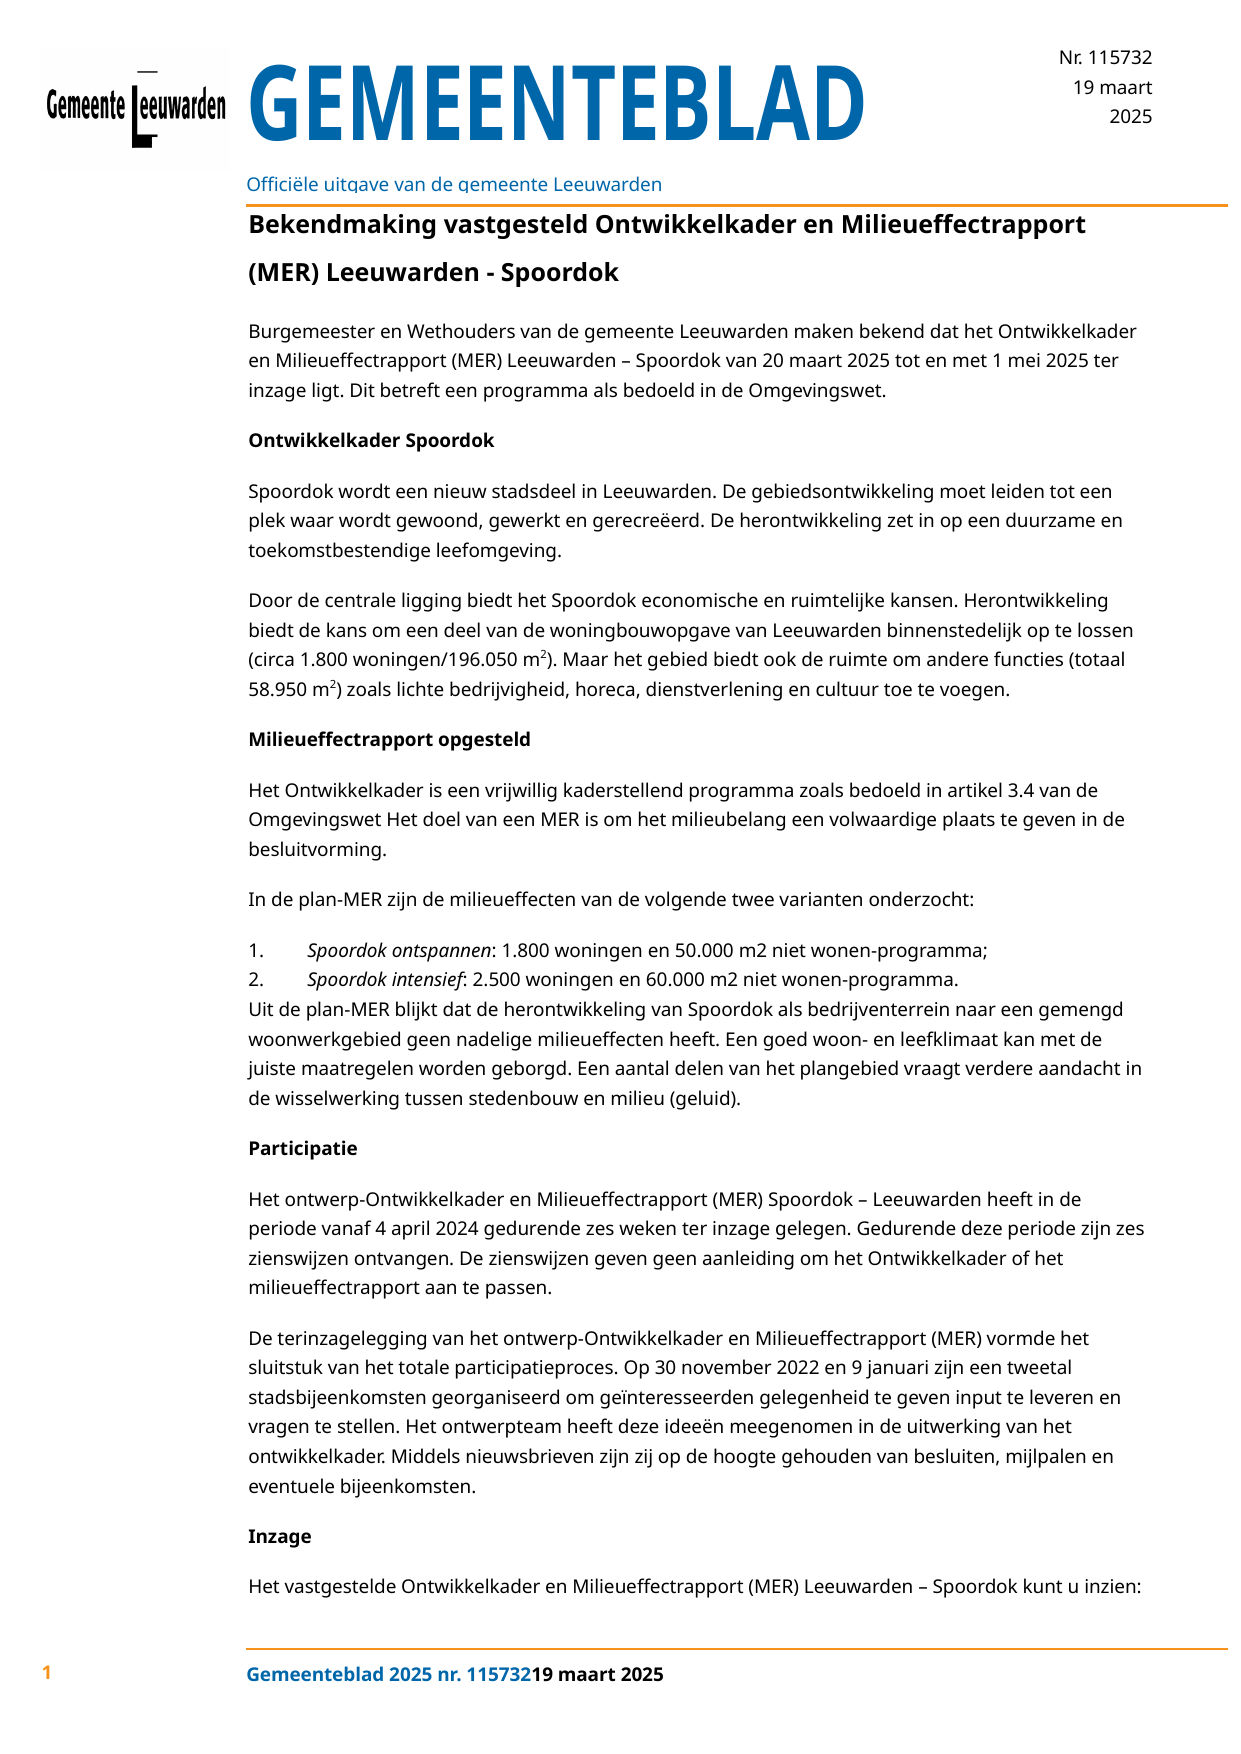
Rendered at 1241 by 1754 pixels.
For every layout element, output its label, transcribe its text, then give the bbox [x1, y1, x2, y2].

list Spoordok ontspannen: 1.800 woningen en 50.000 m2 niet wonen-programma; [248, 937, 1152, 963]
text Ontwikkelkader Spoordok [248, 427, 1152, 453]
text Spoordok wordt een nieuw stadsdeel in Leeuwarden. De gebiedsontwikkeling moet leiden tot een plek waar wordt gewoond, gewerkt en gerecreëerd. De herontwikkeling zet in op een duurzame en toekomstbestendige leefomgeving. [248, 478, 1152, 563]
picture [41, 47, 231, 172]
text In de plan-MER zijn de milieueffecten van de volgende twee varianten onderzocht: [248, 887, 1152, 912]
text Het ontwerp-Ontwikkelkader en Milieueffectrapport (MER) Spoordok – Leeuwarden heeft in de periode vanaf 4 april 2024 gedurende zes weken ter inzage gelegen. Gedurende deze periode zijn zes zienswijzen ontvangen. De zienswijzen geven geen aanleiding om het Ontwikkelkader of het milieueffectrapport aan te passen. [248, 1186, 1152, 1300]
text Participatie [248, 1135, 1152, 1161]
text Inzage [248, 1523, 1152, 1549]
text Het vastgestelde Ontwikkelkader en Milieueffectrapport (MER) Leeuwarden – Spoordok kunt u inzien: [248, 1574, 1152, 1599]
text De terinzagelegging van het ontwerp-Ontwikkelkader en Milieueffectrapport (MER) vormde het sluitstuk van het totale participatieproces. Op 30 november 2022 en 9 januari zijn een tweetal stadsbijeenkomsten georganiseerd om geïnteresseerden gelegenheid te geven input te leveren en vragen te stellen. Het ontwerpteam heeft deze ideeën meegenomen in de uitwerking van het ontwikkelkader. Middels nieuwsbrieven zijn zij op de hoogte gehouden van besluiten, mijlpalen en eventuele bijeenkomsten. [248, 1325, 1152, 1499]
text Uit de plan-MER blijkt dat de herontwikkeling van Spoordok als bedrijventerrein naar een gemengd woonwerkgebied geen nadelige milieueffecten heeft. Een goed woon- en leefklimaat kan met de juiste maatregelen worden geborgd. Een aantal delen van het plangebied vraagt verdere aandacht in de wisselwerking tussen stedenbouw en milieu (geluid). [248, 996, 1152, 1111]
list Spoordok intensief: 2.500 woningen en 60.000 m2 niet wonen-programma. [248, 967, 1152, 992]
text Milieueffectrapport opgesteld [248, 727, 1152, 752]
text Door de centrale ligging biedt het Spoordok economische en ruimtelijke kansen. Herontwikkeling biedt de kans om een deel van de woningbouwopgave van Leeuwarden binnenstedelijk op te lossen (circa 1.800 woningen/196.050 m2). Maar het gebied biedt ook de ruimte om andere functies (totaal 58.950 m2) zoals lichte bedrijvigheid, horeca, dienstverlening en cultuur toe te voegen. [248, 587, 1152, 702]
text Bekendmaking vastgesteld Ontwikkelkader en Milieueffectrapport (MER) Leeuwarden - Spoordok [248, 207, 1152, 288]
text Het Ontwikkelkader is een vrijwillig kaderstellend programma zoals bedoeld in artikel 3.4 van de Omgevingswet Het doel van een MER is om het milieubelang een volwaardige plaats te geven in de besluitvorming. [248, 777, 1152, 862]
text Burgemeester en Wethouders van de gemeente Leeuwarden maken bekend dat het Ontwikkelkader en Milieueffectrapport (MER) Leeuwarden – Spoordok van 20 maart 2025 tot en met 1 mei 2025 ter inzage ligt. Dit betreft een programma als bedoeld in de Omgevingswet. [248, 318, 1152, 403]
